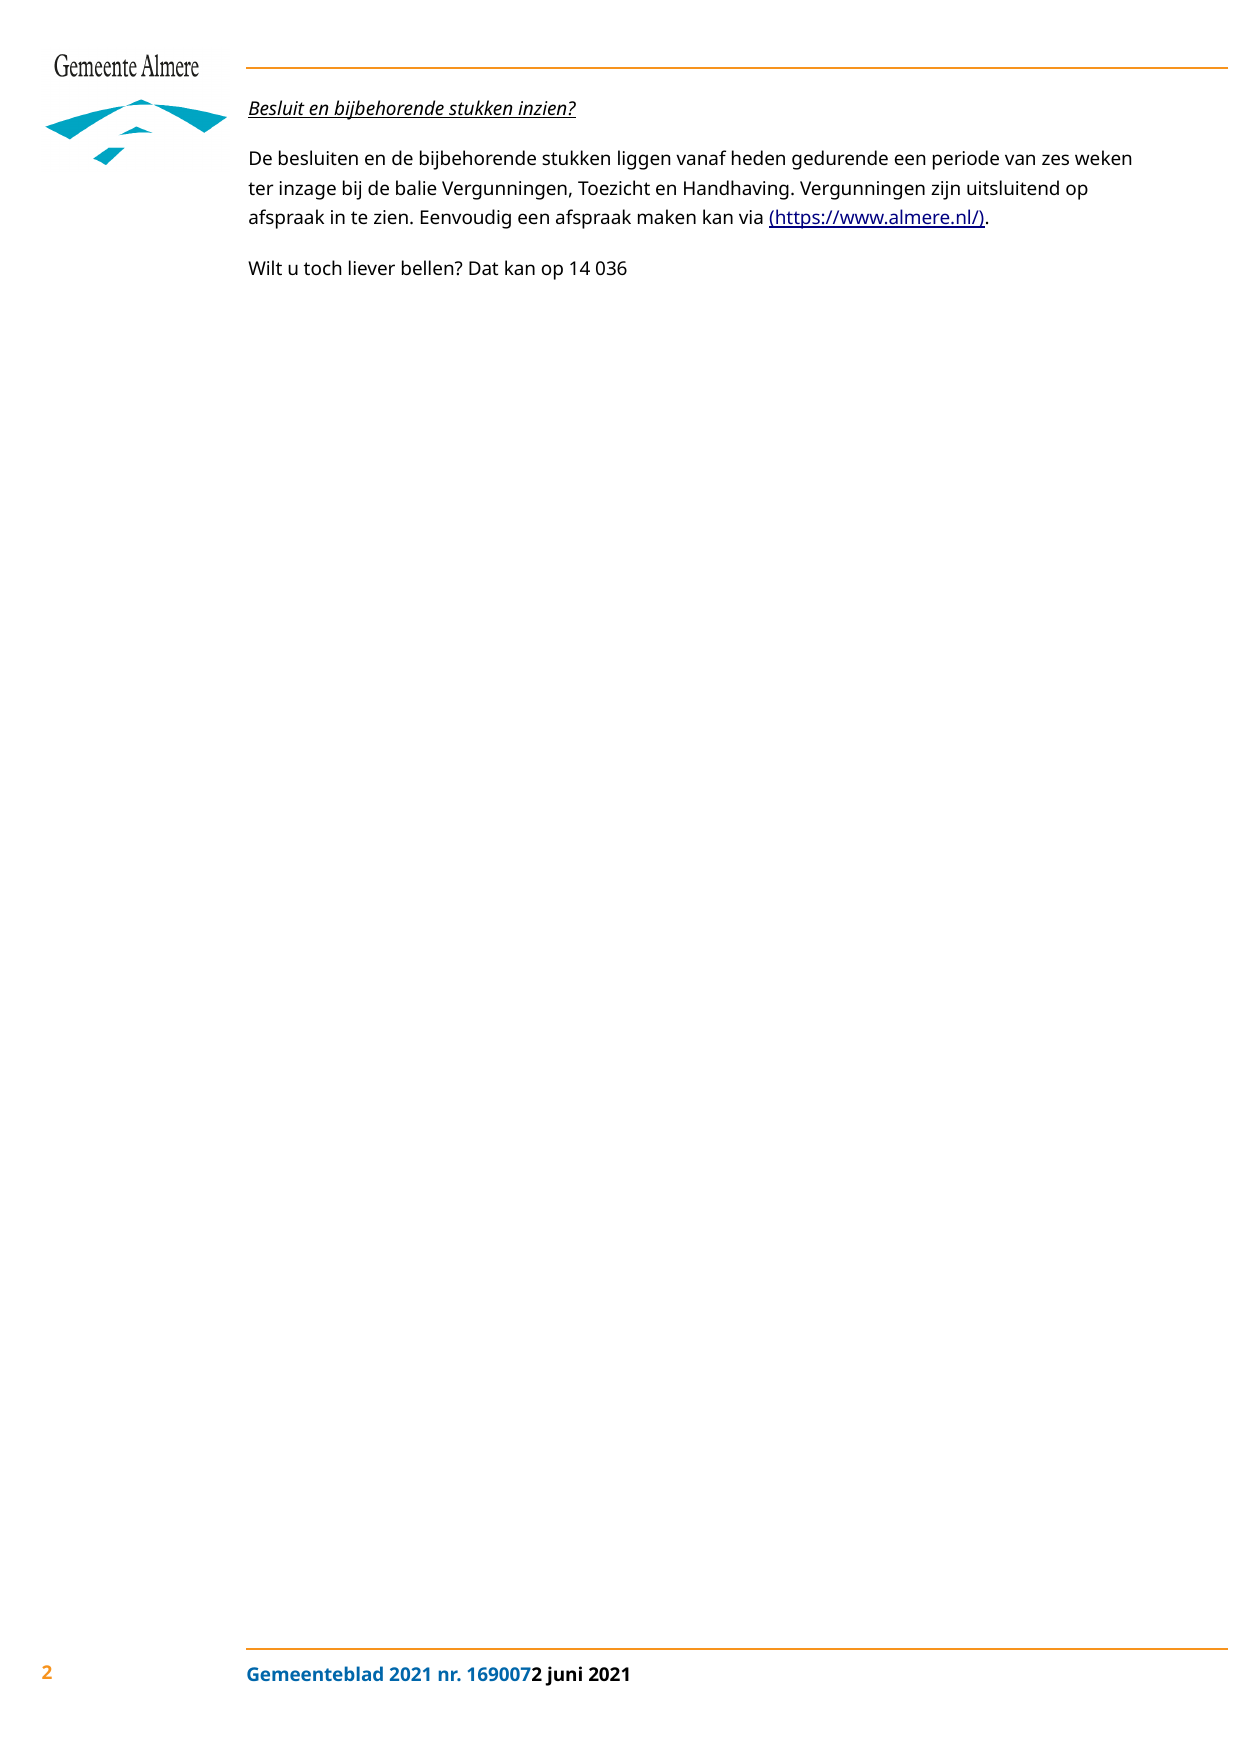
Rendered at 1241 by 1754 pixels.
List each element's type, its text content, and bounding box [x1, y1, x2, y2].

text Besluit en bijbehorende stukken inzien? [248, 95, 1152, 121]
text De besluiten en de bijbehorende stukken liggen vanaf heden gedurende een periode van zes weken ter inzage bij de balie Vergunningen, Toezicht en Handhaving. Vergunningen zijn uitsluitend op afspraak in te zien. Eenvoudig een afspraak maken kan via (https://www.almere.nl/). [248, 145, 1152, 230]
text Wilt u toch liever bellen? Dat kan op 14 036 [248, 255, 1152, 281]
picture [41, 47, 231, 172]
